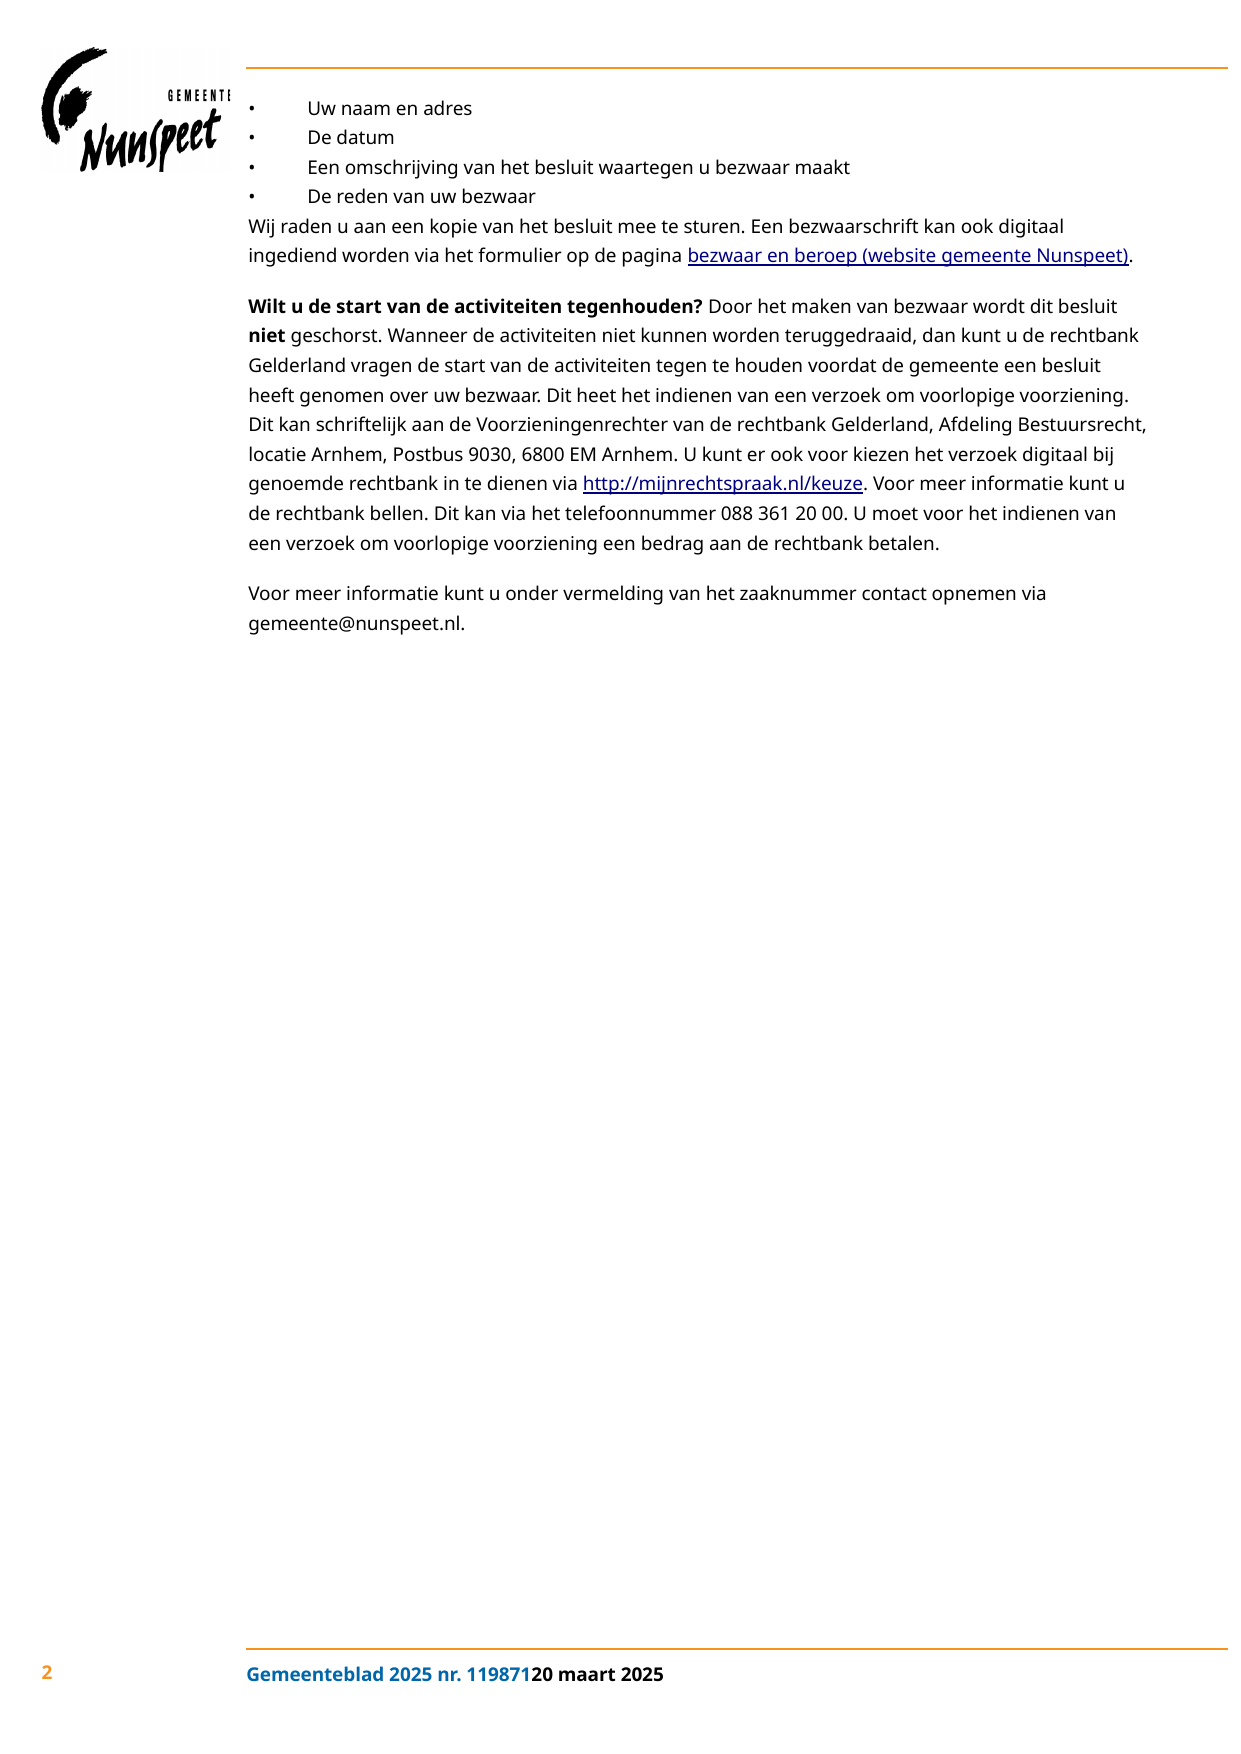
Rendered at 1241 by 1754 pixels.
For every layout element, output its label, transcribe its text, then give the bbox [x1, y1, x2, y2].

picture [41, 47, 231, 172]
text Wij raden u aan een kopie van het besluit mee te sturen. Een bezwaarschrift kan ook digitaal ingediend worden via het formulier op de pagina bezwaar en beroep (website gemeente Nunspeet). [248, 213, 1152, 268]
list De datum [248, 124, 1152, 150]
list De reden van uw bezwaar [248, 183, 1152, 209]
list Een omschrijving van het besluit waartegen u bezwaar maakt [248, 154, 1152, 180]
text Wilt u de start van de activiteiten tegenhouden? Door het maken van bezwaar wordt dit besluit niet geschorst. Wanneer de activiteiten niet kunnen worden teruggedraaid, dan kunt u de rechtbank Gelderland vragen de start van de activiteiten tegen te houden voordat de gemeente een besluit heeft genomen over uw bezwaar. Dit heet het indienen van een verzoek om voorlopige voorziening. Dit kan schriftelijk aan de Voorzieningenrechter van de rechtbank Gelderland, Afdeling Bestuursrecht, locatie Arnhem, Postbus 9030, 6800 EM Arnhem. U kunt er ook voor kiezen het verzoek digitaal bij genoemde rechtbank in te dienen via http://mijnrechtspraak.nl/keuze. Voor meer informatie kunt u de rechtbank bellen. Dit kan via het telefoonnummer 088 361 20 00. U moet voor het indienen van een verzoek om voorlopige voorziening een bedrag aan de rechtbank betalen. [248, 293, 1152, 556]
text Voor meer informatie kunt u onder vermelding van het zaaknummer contact opnemen via gemeente@nunspeet.nl. [248, 580, 1152, 636]
list Uw naam en adres [248, 95, 1152, 121]
